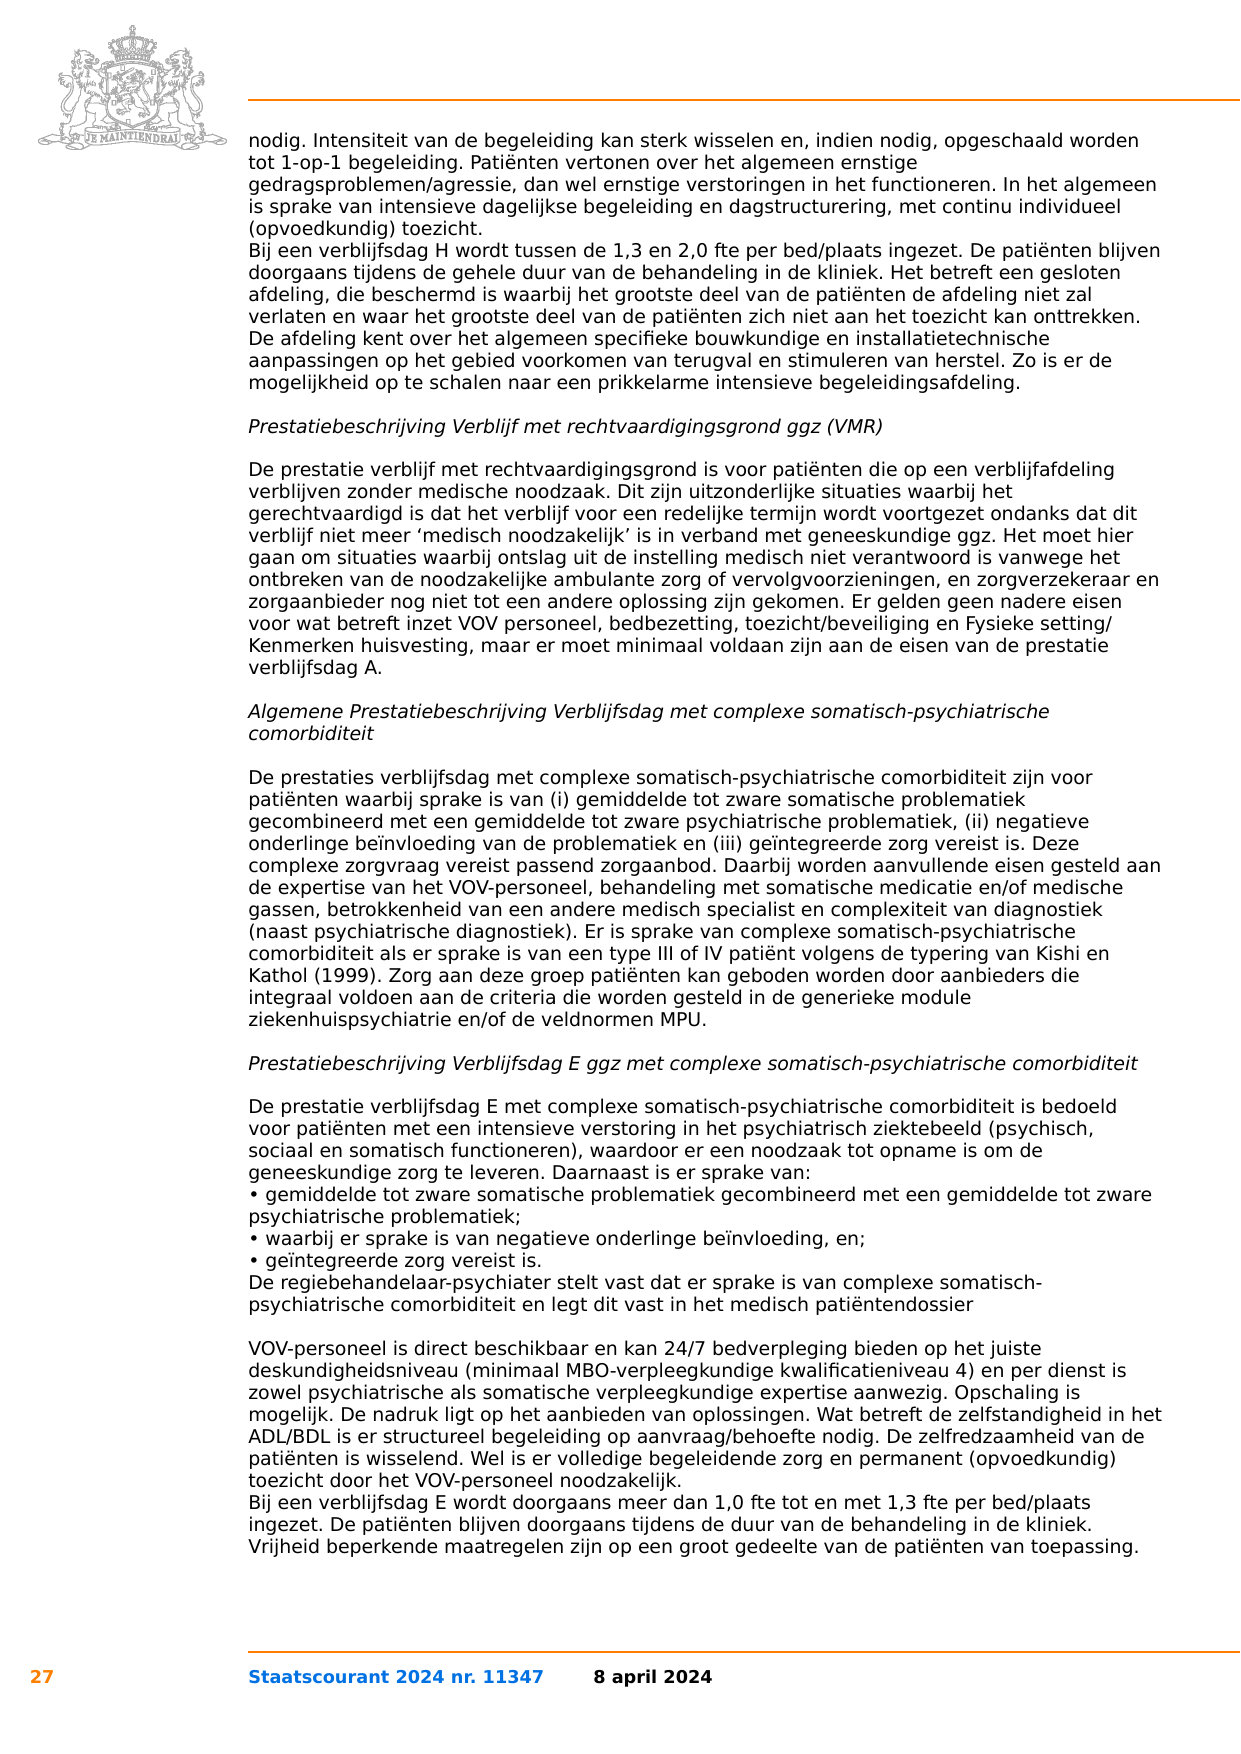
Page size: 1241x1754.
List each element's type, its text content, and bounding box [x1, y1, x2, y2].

subtitle Prestatiebeschrijving Verblijf met rechtvaardigingsgrond ggz (VMR) [248, 416, 1163, 437]
text Bij een verblijfsdag H wordt tussen de 1,3 en 2,0 fte per bed/plaats ingezet. De patiënten blijven doorgaans tijdens de gehele duur van de behandeling in de kliniek. Het betreft een gesloten afdeling, die beschermd is waarbij het grootste deel van de patiënten de afdeling niet zal verlaten en waar het grootste deel van de patiënten zich niet aan het toezicht kan onttrekken. De afdeling kent over het algemeen specifieke bouwkundige en installatietechnische aanpassingen op het gebied voorkomen van terugval en stimuleren van herstel. Zo is er de mogelijkheid op te schalen naar een prikkelarme intensieve begeleidingsafdeling. [248, 240, 1163, 394]
text De prestaties verblijfsdag met complexe somatisch-psychiatrische comorbiditeit zijn voor patiënten waarbij sprake is van (i) gemiddelde tot zware somatische problematiek gecombineerd met een gemiddelde tot zware psychiatrische problematiek, (ii) negatieve onderlinge beïnvloeding van de problematiek en (iii) geïntegreerde zorg vereist is. Deze complexe zorgvraag vereist passend zorgaanbod. Daarbij worden aanvullende eisen gesteld aan de expertise van het VOV-personeel, behandeling met somatische medicatie en/of medische gassen, betrokkenheid van een andere medisch specialist en complexiteit van diagnostiek (naast psychiatrische diagnostiek). Er is sprake van complexe somatisch-psychiatrische comorbiditeit als er sprake is van een type III of IV patiënt volgens de typering van Kishi en Kathol (1999). Zorg aan deze groep patiënten kan geboden worden door aanbieders die integraal voldoen aan de criteria die worden gesteld in de generieke module ziekenhuispsychiatrie en/of de veldnormen MPU. [248, 767, 1163, 1031]
subtitle Prestatiebeschrijving Verblijfsdag E ggz met complexe somatisch-psychiatrische comorbiditeit [248, 1052, 1163, 1074]
subtitle Algemene Prestatiebeschrijving Verblijfsdag met complexe somatisch-psychiatrische comorbiditeit [248, 701, 1163, 745]
picture [38, 25, 227, 150]
text VOV-personeel is direct beschikbaar en kan 24/7 bedverpleging bieden op het juiste deskundigheidsniveau (minimaal MBO-verpleegkundige kwalificatieniveau 4) en per dienst is zowel psychiatrische als somatische verpleegkundige expertise aanwezig. Opschaling is mogelijk. De nadruk ligt op het aanbieden van oplossingen. Wat betreft de zelfstandigheid in het ADL/BDL is er structureel begeleiding op aanvraag/behoefte nodig. De zelfredzaamheid van de patiënten is wisselend. Wel is er volledige begeleidende zorg en permanent (opvoedkundig) toezicht door het VOV-personeel noodzakelijk. [248, 1338, 1163, 1492]
text • geïntegreerde zorg vereist is. [248, 1250, 1163, 1272]
text De regiebehandelaar-psychiater stelt vast dat er sprake is van complexe somatisch-psychiatrische comorbiditeit en legt dit vast in het medisch patiëntendossier [248, 1272, 1163, 1316]
text De prestatie verblijfsdag E met complexe somatisch-psychiatrische comorbiditeit is bedoeld voor patiënten met een intensieve verstoring in het psychiatrisch ziektebeeld (psychisch, sociaal en somatisch functioneren), waardoor er een noodzaak tot opname is om de geneeskundige zorg te leveren. Daarnaast is er sprake van: [248, 1096, 1163, 1184]
text Bij een verblijfsdag E wordt doorgaans meer dan 1,0 fte tot en met 1,3 fte per bed/plaats ingezet. De patiënten blijven doorgaans tijdens de duur van de behandeling in de kliniek. Vrijheid beperkende maatregelen zijn op een groot gedeelte van de patiënten van toepassing. [248, 1492, 1163, 1558]
text De prestatie verblijf met rechtvaardigingsgrond is voor patiënten die op een verblijfafdeling verblijven zonder medische noodzaak. Dit zijn uitzonderlijke situaties waarbij het gerechtvaardigd is dat het verblijf voor een redelijke termijn wordt voortgezet ondanks dat dit verblijf niet meer ‘medisch noodzakelijk’ is in verband met geneeskundige ggz. Het moet hier gaan om situaties waarbij ontslag uit de instelling medisch niet verantwoord is vanwege het ontbreken van de noodzakelijke ambulante zorg of vervolgvoorzieningen, en zorgverzekeraar en zorgaanbieder nog niet tot een andere oplossing zijn gekomen. Er gelden geen nadere eisen voor wat betreft inzet VOV personeel, bedbezetting, toezicht/beveiliging en Fysieke setting/ Kenmerken huisvesting, maar er moet minimaal voldaan zijn aan de eisen van de prestatie verblijfsdag A. [248, 459, 1163, 679]
text • waarbij er sprake is van negatieve onderlinge beïnvloeding, en; [248, 1228, 1163, 1250]
text nodig. Intensiteit van de begeleiding kan sterk wisselen en, indien nodig, opgeschaald worden tot 1-op-1 begeleiding. Patiënten vertonen over het algemeen ernstige gedragsproblemen/agressie, dan wel ernstige verstoringen in het functioneren. In het algemeen is sprake van intensieve dagelijkse begeleiding en dagstructurering, met continu individueel (opvoedkundig) toezicht. [248, 130, 1163, 240]
text • gemiddelde tot zware somatische problematiek gecombineerd met een gemiddelde tot zware psychiatrische problematiek; [248, 1184, 1163, 1228]
